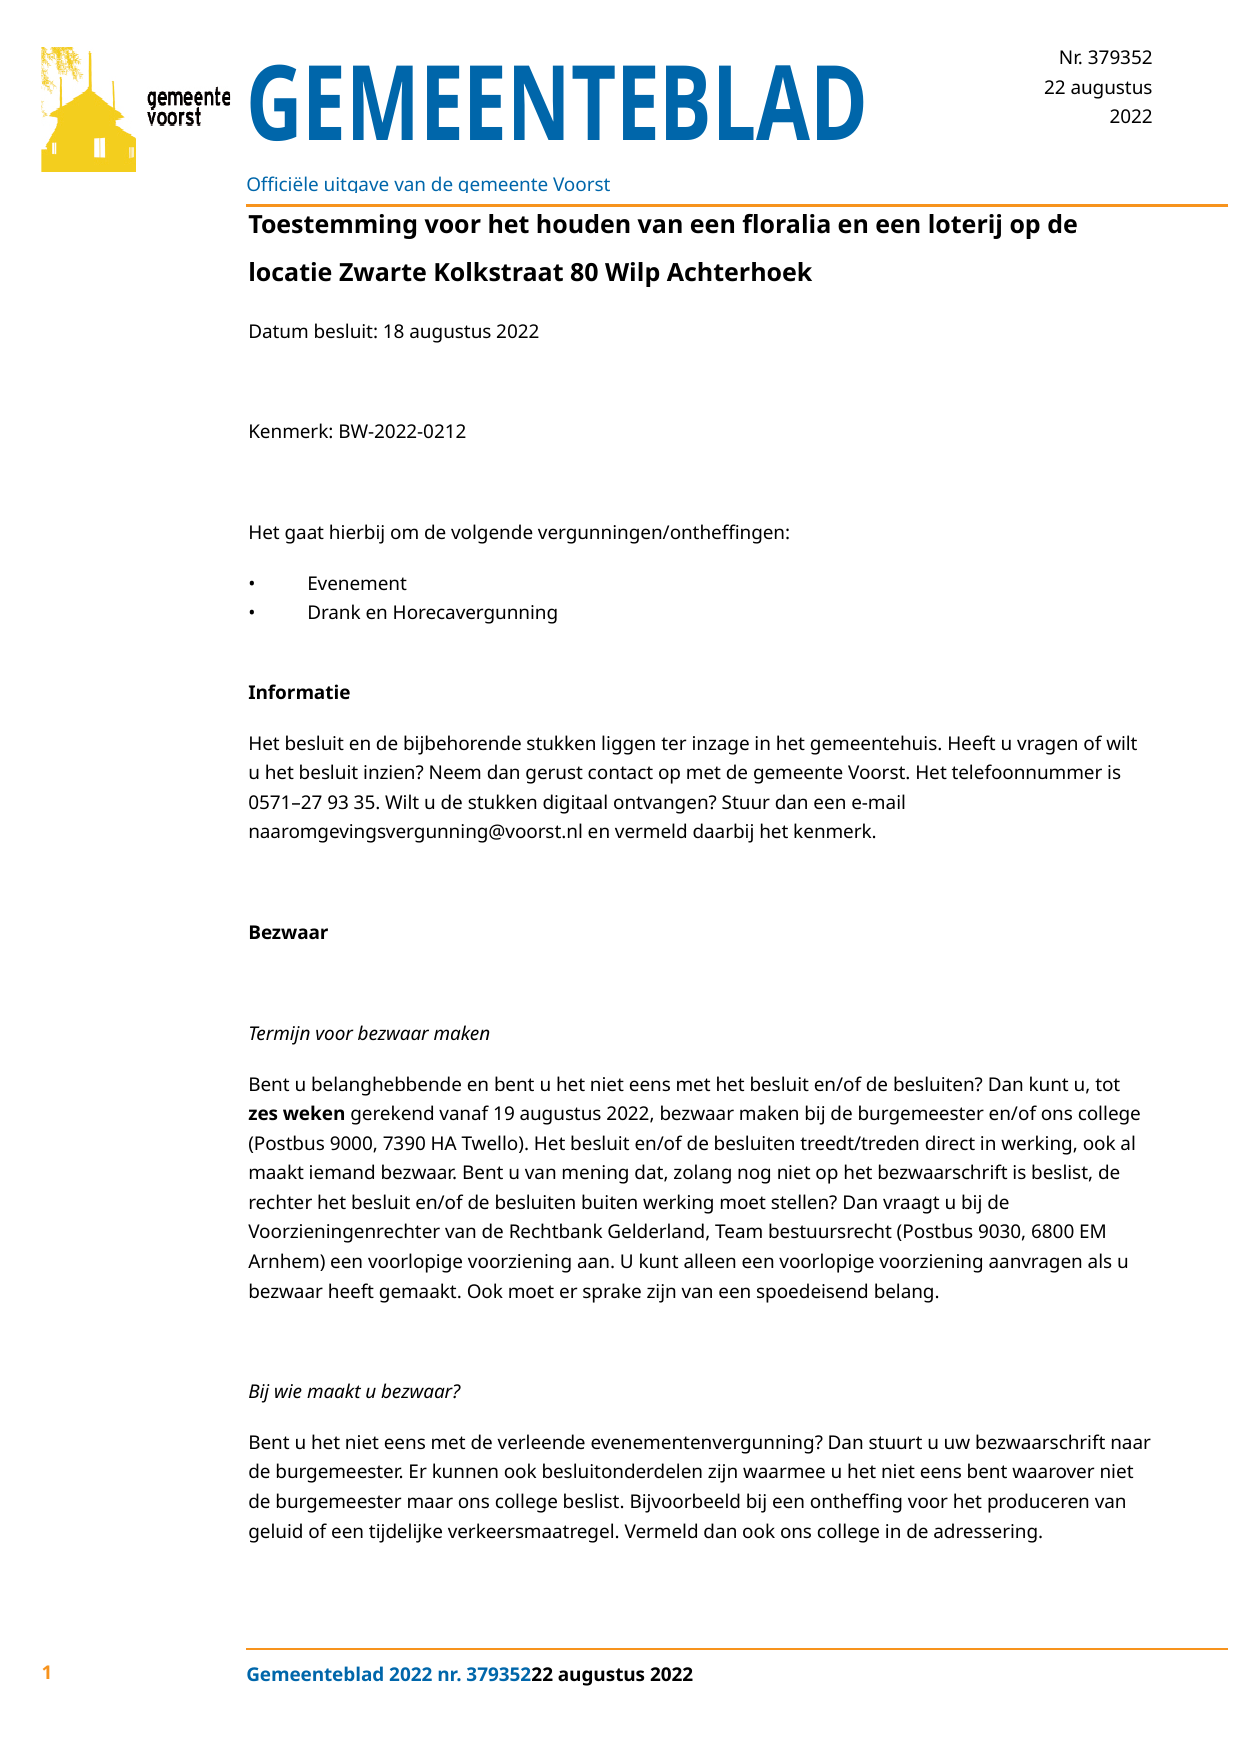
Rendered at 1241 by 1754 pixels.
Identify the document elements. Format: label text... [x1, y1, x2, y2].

text Bij wie maakt u bezwaar? [248, 1379, 1152, 1404]
text Kenmerk: BW-2022-0212 [248, 419, 1152, 444]
text Informatie [248, 679, 1152, 705]
text Het besluit en de bijbehorende stukken liggen ter inzage in het gemeentehuis. Heeft u vragen of wilt u het besluit inzien? Neem dan gerust contact op met de gemeente Voorst. Het telefoonnummer is 0571–27 93 35. Wilt u de stukken digitaal ontvangen? Stuur dan een e-mail naaromgevingsvergunning@voorst.nl en vermeld daarbij het kenmerk. [248, 730, 1152, 844]
picture [41, 47, 231, 172]
text Datum besluit: 18 augustus 2022 [248, 318, 1152, 344]
text Termijn voor bezwaar maken [248, 1020, 1152, 1046]
text Het gaat hierbij om de volgende vergunningen/ontheffingen: [248, 519, 1152, 545]
text Bezwaar [248, 919, 1152, 945]
list Evenement [248, 570, 1152, 596]
text Bent u het niet eens met de verleende evenementenvergunning? Dan stuurt u uw bezwaarschrift naar de burgemeester. Er kunnen ook besluitonderdelen zijn waarmee u het niet eens bent waarover niet de burgemeester maar ons college beslist. Bijvoorbeeld bij een ontheffing voor het produceren van geluid of een tijdelijke verkeersmaatregel. Vermeld dan ook ons college in de adressering. [248, 1429, 1152, 1544]
text Toestemming voor het houden van een floralia en een loterij op de locatie Zwarte Kolkstraat 80 Wilp Achterhoek [248, 207, 1152, 288]
text Bent u belanghebbende en bent u het niet eens met het besluit en/of de besluiten? Dan kunt u, tot zes weken gerekend vanaf 19 augustus 2022, bezwaar maken bij de burgemeester en/of ons college (Postbus 9000, 7390 HA Twello). Het besluit en/of de besluiten treedt/treden direct in werking, ook al maakt iemand bezwaar. Bent u van mening dat, zolang nog niet op het bezwaarschrift is beslist, de rechter het besluit en/of de besluiten buiten werking moet stellen? Dan vraagt u bij de Voorzieningenrechter van de Rechtbank Gelderland, Team bestuursrecht (Postbus 9030, 6800 EM Arnhem) een voorlopige voorziening aan. U kunt alleen een voorlopige voorziening aanvragen als u bezwaar heeft gemaakt. Ook moet er sprake zijn van een spoedeisend belang. [248, 1071, 1152, 1304]
list Drank en Horecavergunning [248, 599, 1152, 625]
